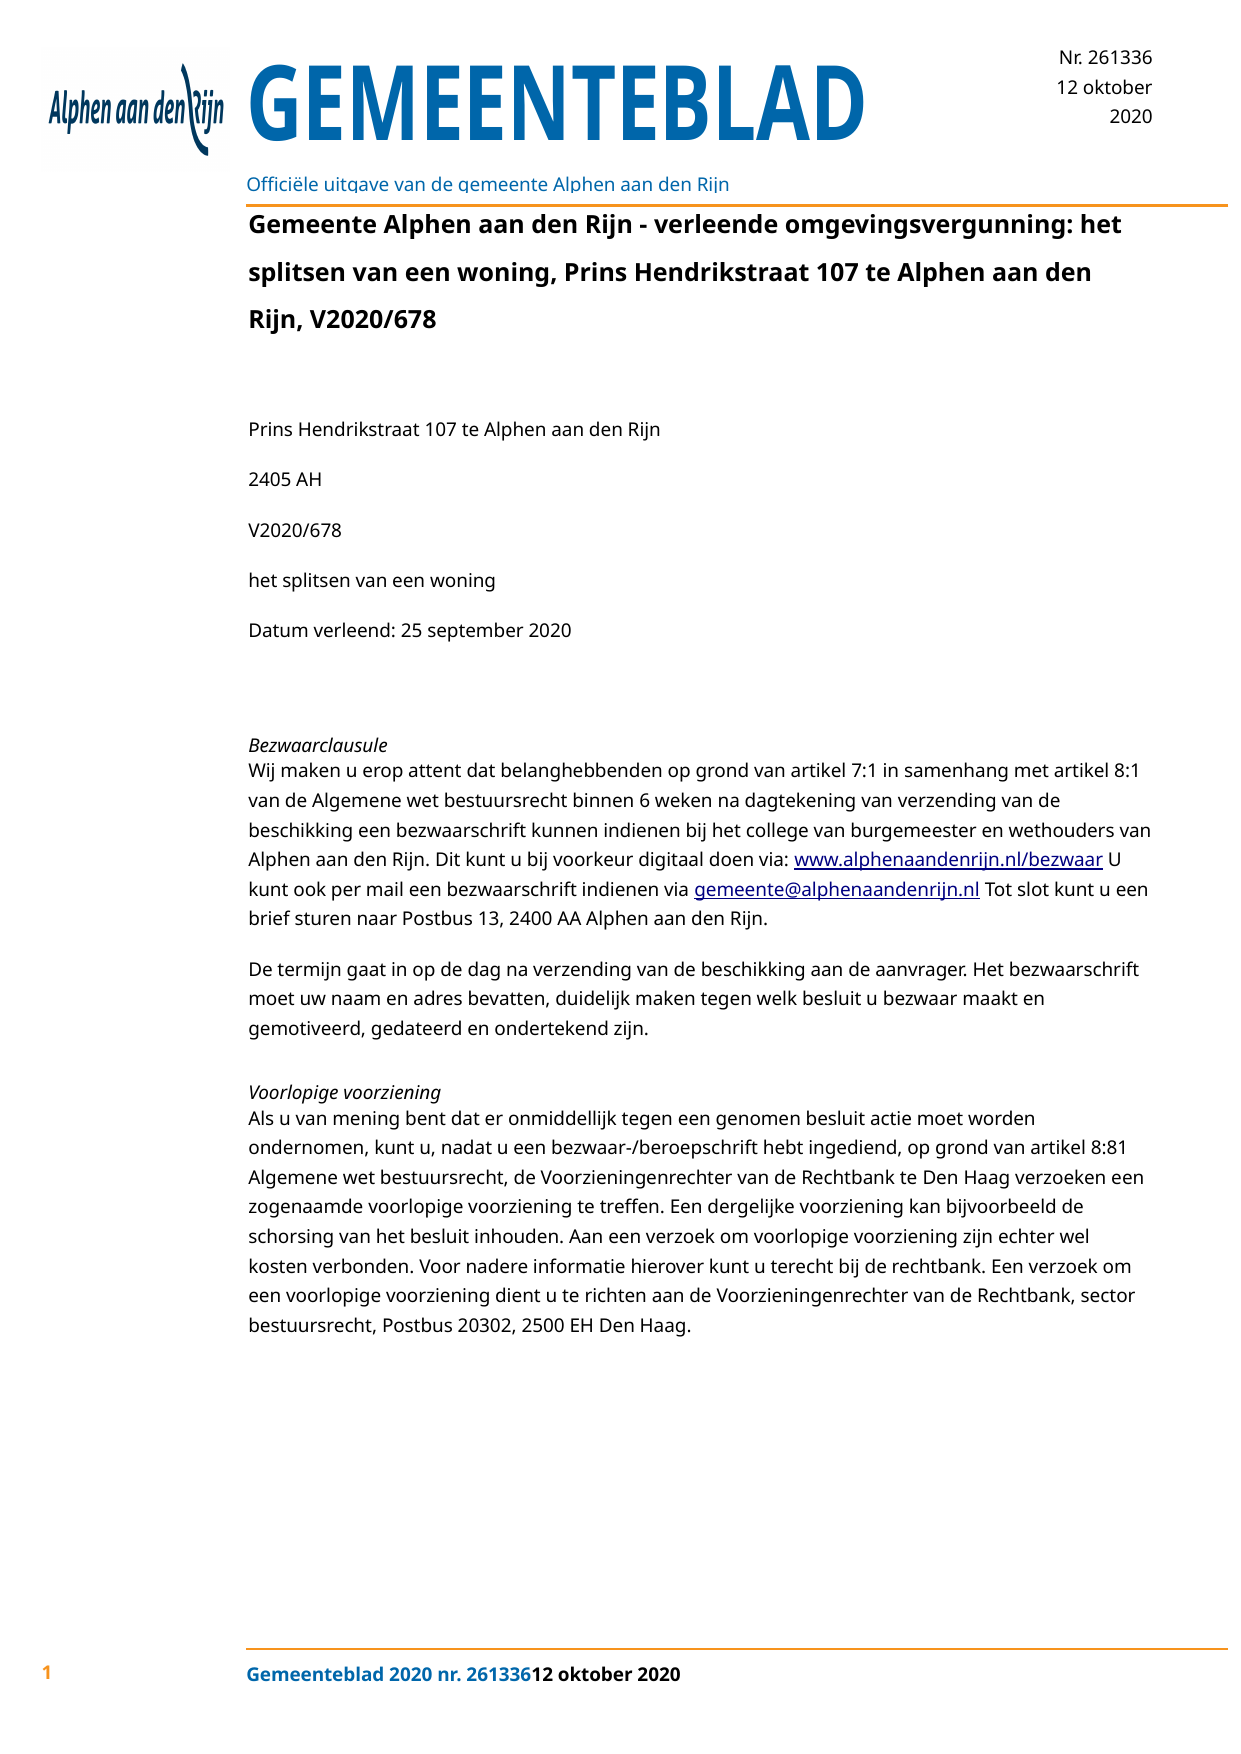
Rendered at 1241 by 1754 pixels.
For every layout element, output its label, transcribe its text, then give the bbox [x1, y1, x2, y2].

text Prins Hendrikstraat 107 te Alphen aan den Rijn [248, 416, 1152, 442]
text Als u van mening bent dat er onmiddellijk tegen een genomen besluit actie moet worden ondernomen, kunt u, nadat u een bezwaar-/beroepschrift hebt ingediend, op grond van artikel 8:81 Algemene wet bestuursrecht, de Voorzieningenrechter van de Rechtbank te Den Haag verzoeken een zogenaamde voorlopige voorziening te treffen. Een dergelijke voorziening kan bijvoorbeeld de schorsing van het besluit inhouden. Aan een verzoek om voorlopige voorziening zijn echter wel kosten verbonden. Voor nadere informatie hierover kunt u terecht bij de rechtbank. Een verzoek om een voorlopige voorziening dient u te richten aan de Voorzieningenrechter van de Rechtbank, sector bestuursrecht, Postbus 20302, 2500 EH Den Haag. [248, 1105, 1152, 1338]
text Voorlopige voorziening [248, 1079, 1152, 1105]
text het splitsen van een woning [248, 567, 1152, 593]
text Bezwaarclausule [248, 732, 1152, 758]
text 2405 AH [248, 466, 1152, 492]
text Wij maken u erop attent dat belanghebbenden op grond van artikel 7:1 in samenhang met artikel 8:1 van de Algemene wet bestuursrecht binnen 6 weken na dagtekening van verzending van de beschikking een bezwaarschrift kunnen indienen bij het college van burgemeester en wethouders van Alphen aan den Rijn. Dit kunt u bij voorkeur digitaal doen via: www.alphenaandenrijn.nl/bezwaar U kunt ook per mail een bezwaarschrift indienen via gemeente@alphenaandenrijn.nl Tot slot kunt u een brief sturen naar Postbus 13, 2400 AA Alphen aan den Rijn. [248, 758, 1152, 931]
picture [41, 47, 231, 172]
text Gemeente Alphen aan den Rijn - verleende omgevingsvergunning: het splitsen van een woning, Prins Hendrikstraat 107 te Alphen aan den Rijn, V2020/678 [248, 207, 1152, 336]
text Datum verleend: 25 september 2020 [248, 618, 1152, 643]
text V2020/678 [248, 517, 1152, 542]
text De termijn gaat in op de dag na verzending van de beschikking aan de aanvrager. Het bezwaarschrift moet uw naam en adres bevatten, duidelijk maken tegen welk besluit u bezwaar maakt en gemotiveerd, gedateerd en ondertekend zijn. [248, 956, 1152, 1041]
